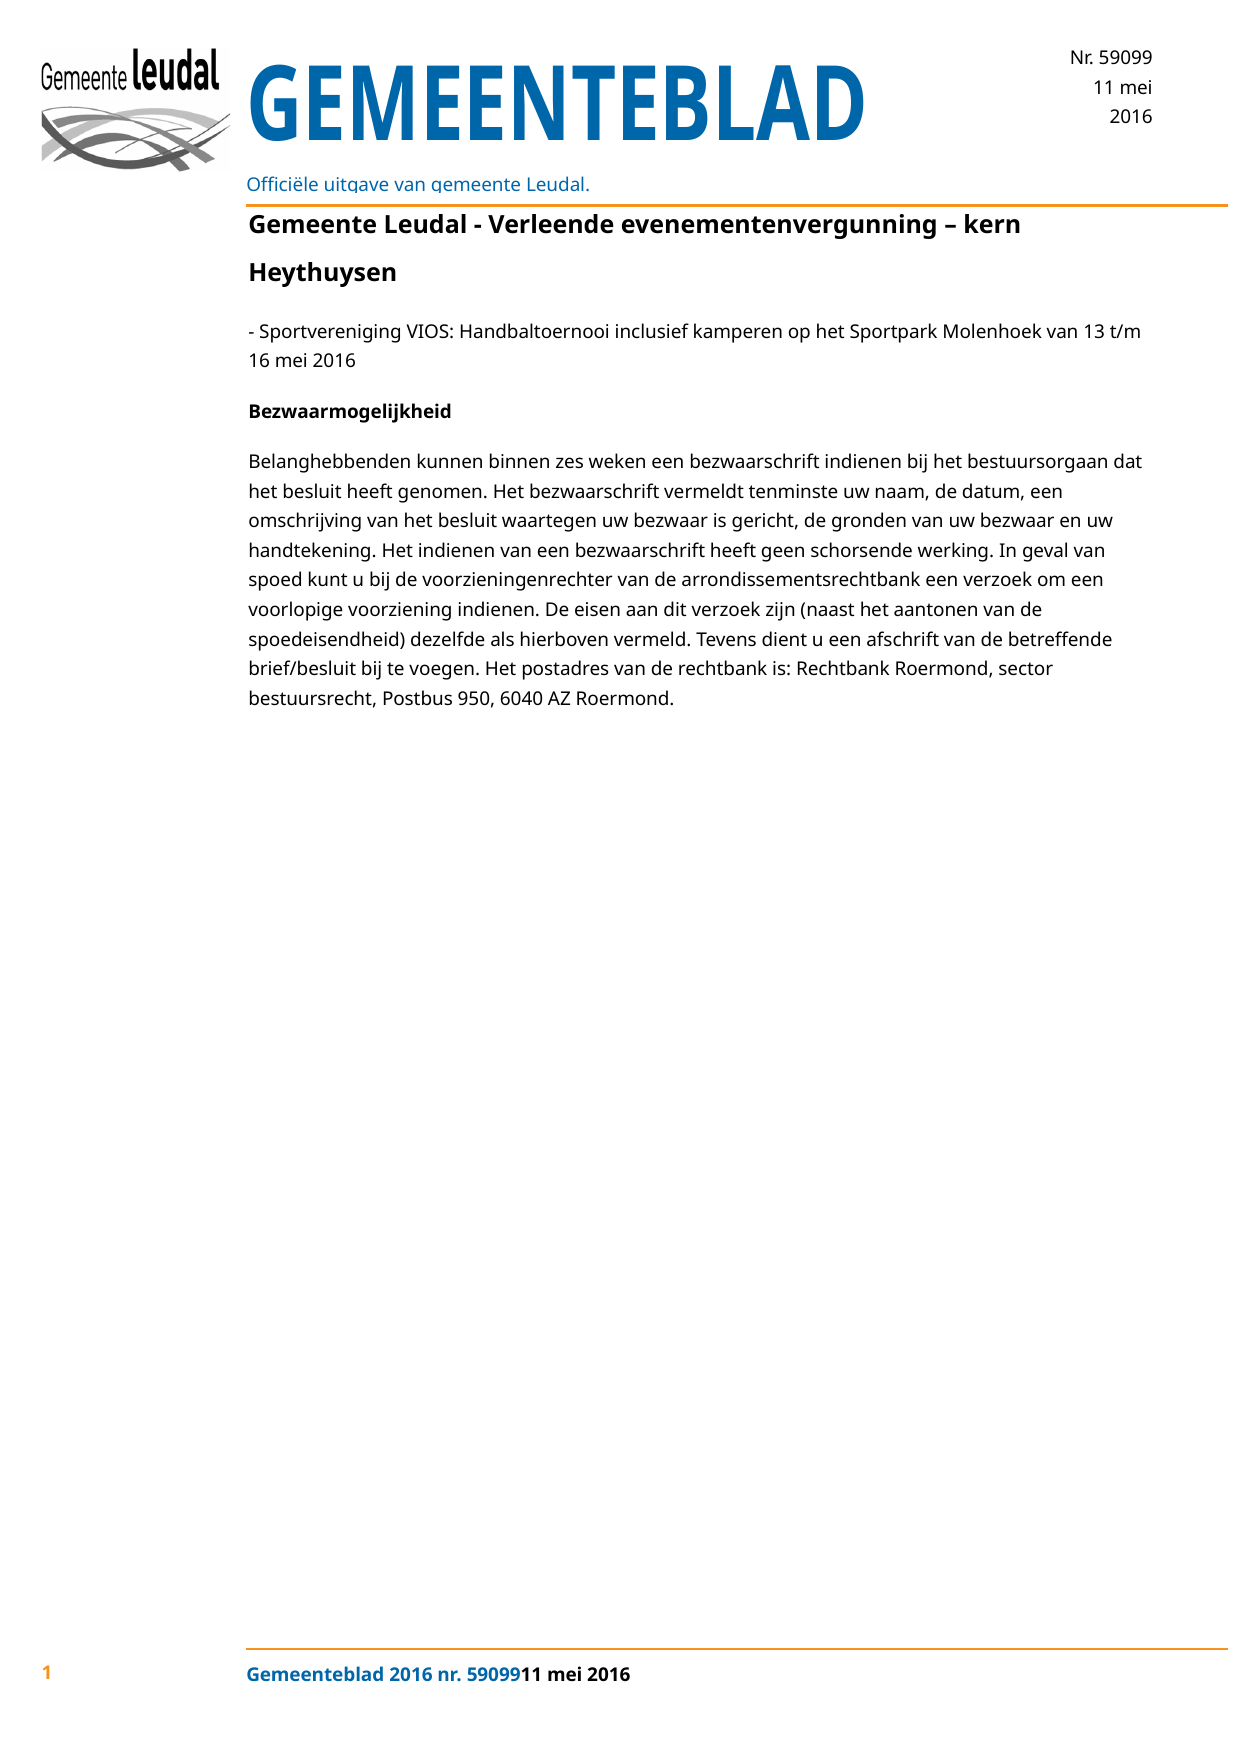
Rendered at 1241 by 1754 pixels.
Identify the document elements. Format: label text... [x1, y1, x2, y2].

text Gemeente Leudal - Verleende evenementenvergunning – kern Heythuysen [248, 207, 1152, 288]
text Belanghebbenden kunnen binnen zes weken een bezwaarschrift indienen bij het bestuursorgaan dat het besluit heeft genomen. Het bezwaarschrift vermeldt tenminste uw naam, de datum, een omschrijving van het besluit waartegen uw bezwaar is gericht, de gronden van uw bezwaar en uw handtekening. Het indienen van een bezwaarschrift heeft geen schorsende werking. In geval van spoed kunt u bij de voorzieningenrechter van de arrondissementsrechtbank een verzoek om een voorlopige voorziening indienen. De eisen aan dit verzoek zijn (naast het aantonen van de spoedeisendheid) dezelfde als hierboven vermeld. Tevens dient u een afschrift van de betreffende brief/besluit bij te voegen. Het postadres van de rechtbank is: Rechtbank Roermond, sector bestuursrecht, Postbus 950, 6040 AZ Roermond. [248, 448, 1152, 711]
text Bezwaarmogelijkheid [248, 398, 1152, 424]
text - Sportvereniging VIOS: Handbaltoernooi inclusief kamperen op het Sportpark Molenhoek van 13 t/m 16 mei 2016 [248, 318, 1152, 373]
picture [41, 47, 231, 172]
